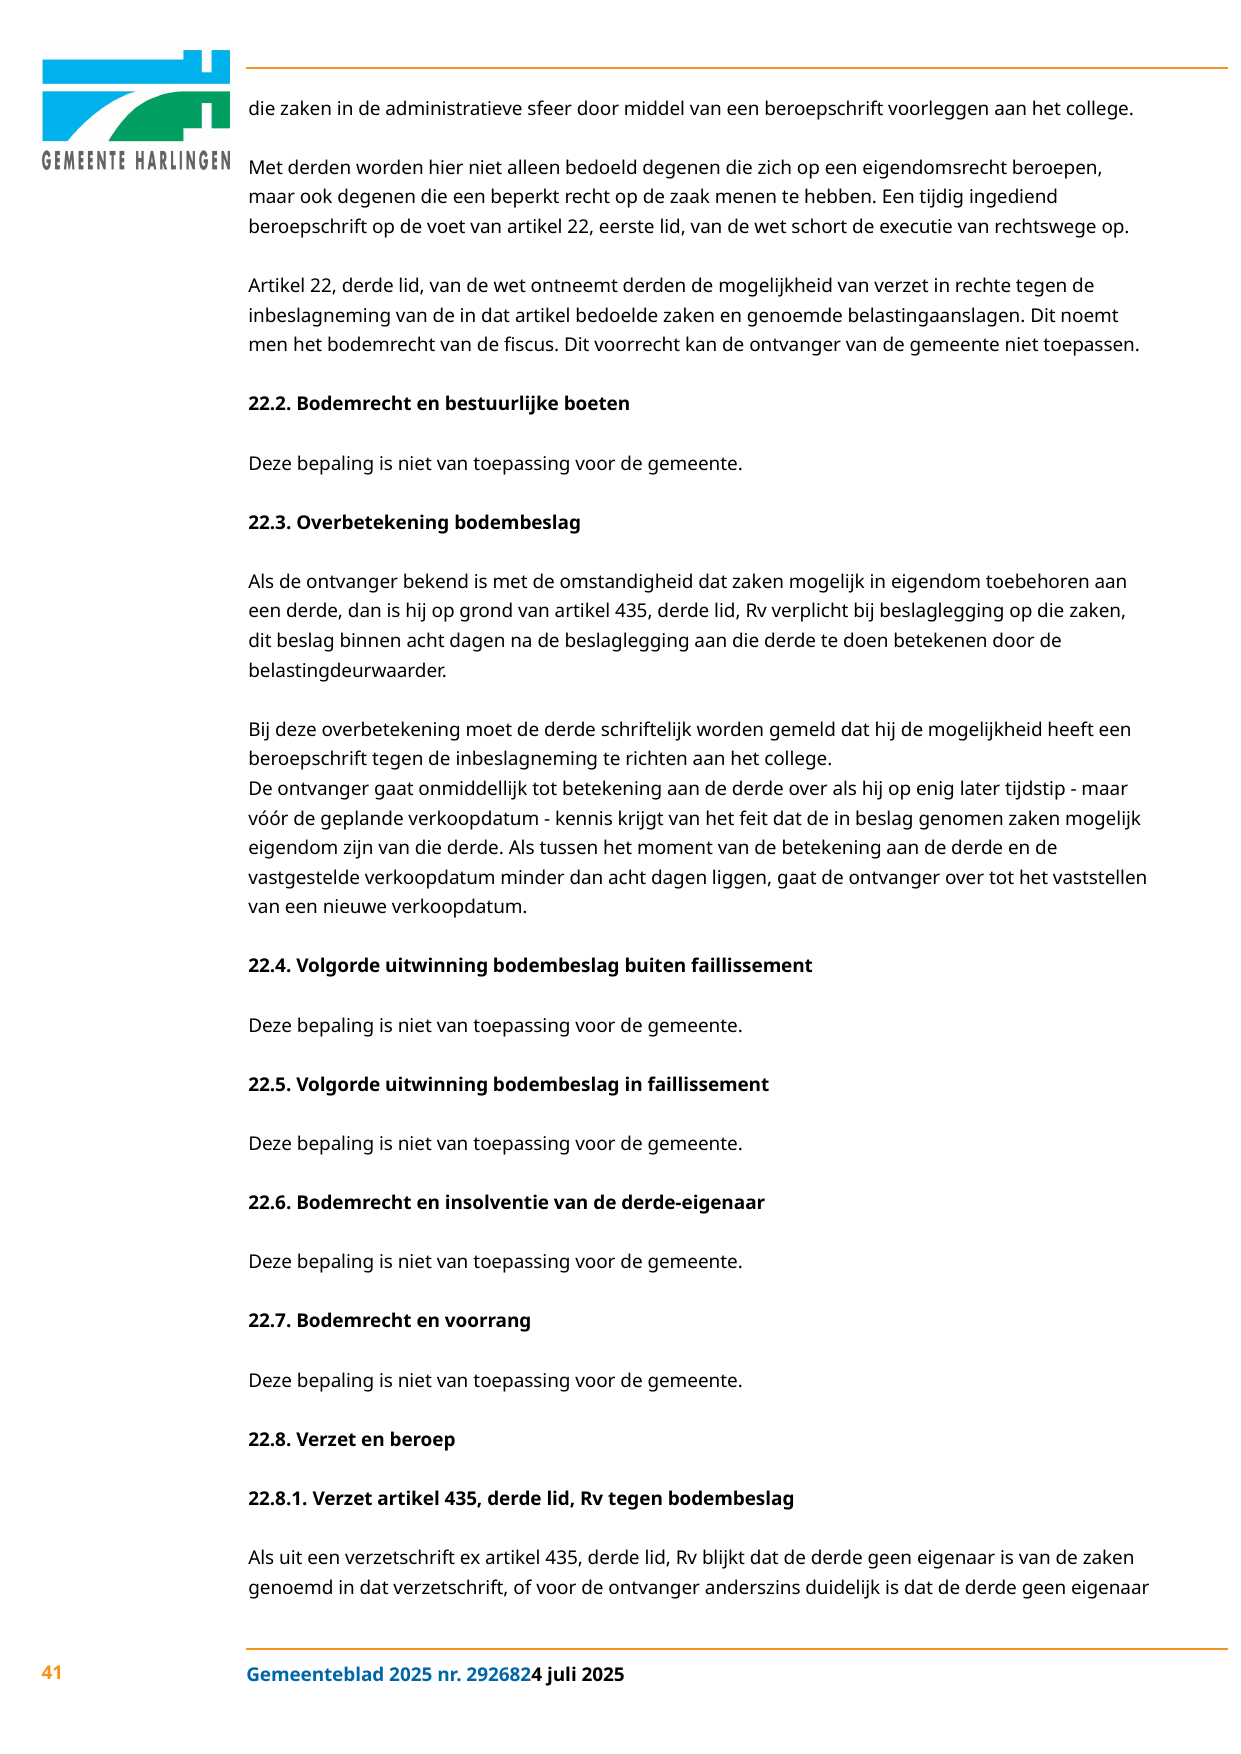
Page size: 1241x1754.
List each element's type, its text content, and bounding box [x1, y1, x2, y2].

text Als de ontvanger bekend is met de omstandigheid dat zaken mogelijk in eigendom toebehoren aan een derde, dan is hij op grond van artikel 435, derde lid, Rv verplicht bij beslaglegging op die zaken, dit beslag binnen acht dagen na de beslaglegging aan die derde te doen betekenen door de belastingdeurwaarder. [248, 568, 1152, 683]
text Deze bepaling is niet van toepassing voor de gemeente. [248, 450, 1152, 476]
text 22.2. Bodemrecht en bestuurlijke boeten [248, 391, 1152, 416]
text 22.8.1. Verzet artikel 435, derde lid, Rv tegen bodembeslag [248, 1485, 1152, 1511]
text De ontvanger gaat onmiddellijk tot betekening aan de derde over als hij op enig later tijdstip - maar vóór de geplande verkoopdatum - kennis krijgt van het feit dat de in beslag genomen zaken mogelijk eigendom zijn van die derde. Als tussen het moment van de betekening aan de derde en de vastgestelde verkoopdatum minder dan acht dagen liggen, gaat de ontvanger over tot het vaststellen van een nieuwe verkoopdatum. [248, 775, 1152, 919]
text die zaken in de administratieve sfeer door middel van een beroepschrift voorleggen aan het college. [248, 95, 1152, 121]
text 22.4. Volgorde uitwinning bodembeslag buiten faillissement [248, 953, 1152, 978]
text 22.7. Bodemrecht en voorrang [248, 1308, 1152, 1333]
text Met derden worden hier niet alleen bedoeld degenen die zich op een eigendomsrecht beroepen, maar ook degenen die een beperkt recht op de zaak menen te hebben. Een tijdig ingediend beroepschrift op de voet van artikel 22, eerste lid, van de wet schort de executie van rechtswege op. [248, 154, 1152, 239]
text 22.5. Volgorde uitwinning bodembeslag in faillissement [248, 1071, 1152, 1097]
text Deze bepaling is niet van toepassing voor de gemeente. [248, 1012, 1152, 1038]
text Deze bepaling is niet van toepassing voor de gemeente. [248, 1248, 1152, 1274]
text 22.8. Verzet en beroep [248, 1426, 1152, 1452]
picture [41, 47, 231, 172]
text Deze bepaling is niet van toepassing voor de gemeente. [248, 1367, 1152, 1393]
text 22.3. Overbetekening bodembeslag [248, 509, 1152, 535]
text Bij deze overbetekening moet de derde schriftelijk worden gemeld dat hij de mogelijkheid heeft een beroepschrift tegen de inbeslagneming te richten aan het college. [248, 716, 1152, 771]
text Artikel 22, derde lid, van de wet ontneemt derden de mogelijkheid van verzet in rechte tegen de inbeslagneming van de in dat artikel bedoelde zaken en genoemde belastingaanslagen. Dit noemt men het bodemrecht van de fiscus. Dit voorrecht kan de ontvanger van de gemeente niet toepassen. [248, 272, 1152, 357]
text Als uit een verzetschrift ex artikel 435, derde lid, Rv blijkt dat de derde geen eigenaar is van de zaken genoemd in dat verzetschrift, of voor de ontvanger anderszins duidelijk is dat de derde geen eigenaar [248, 1544, 1152, 1600]
text Deze bepaling is niet van toepassing voor de gemeente. [248, 1130, 1152, 1156]
text 22.6. Bodemrecht en insolventie van de derde-eigenaar [248, 1189, 1152, 1215]
